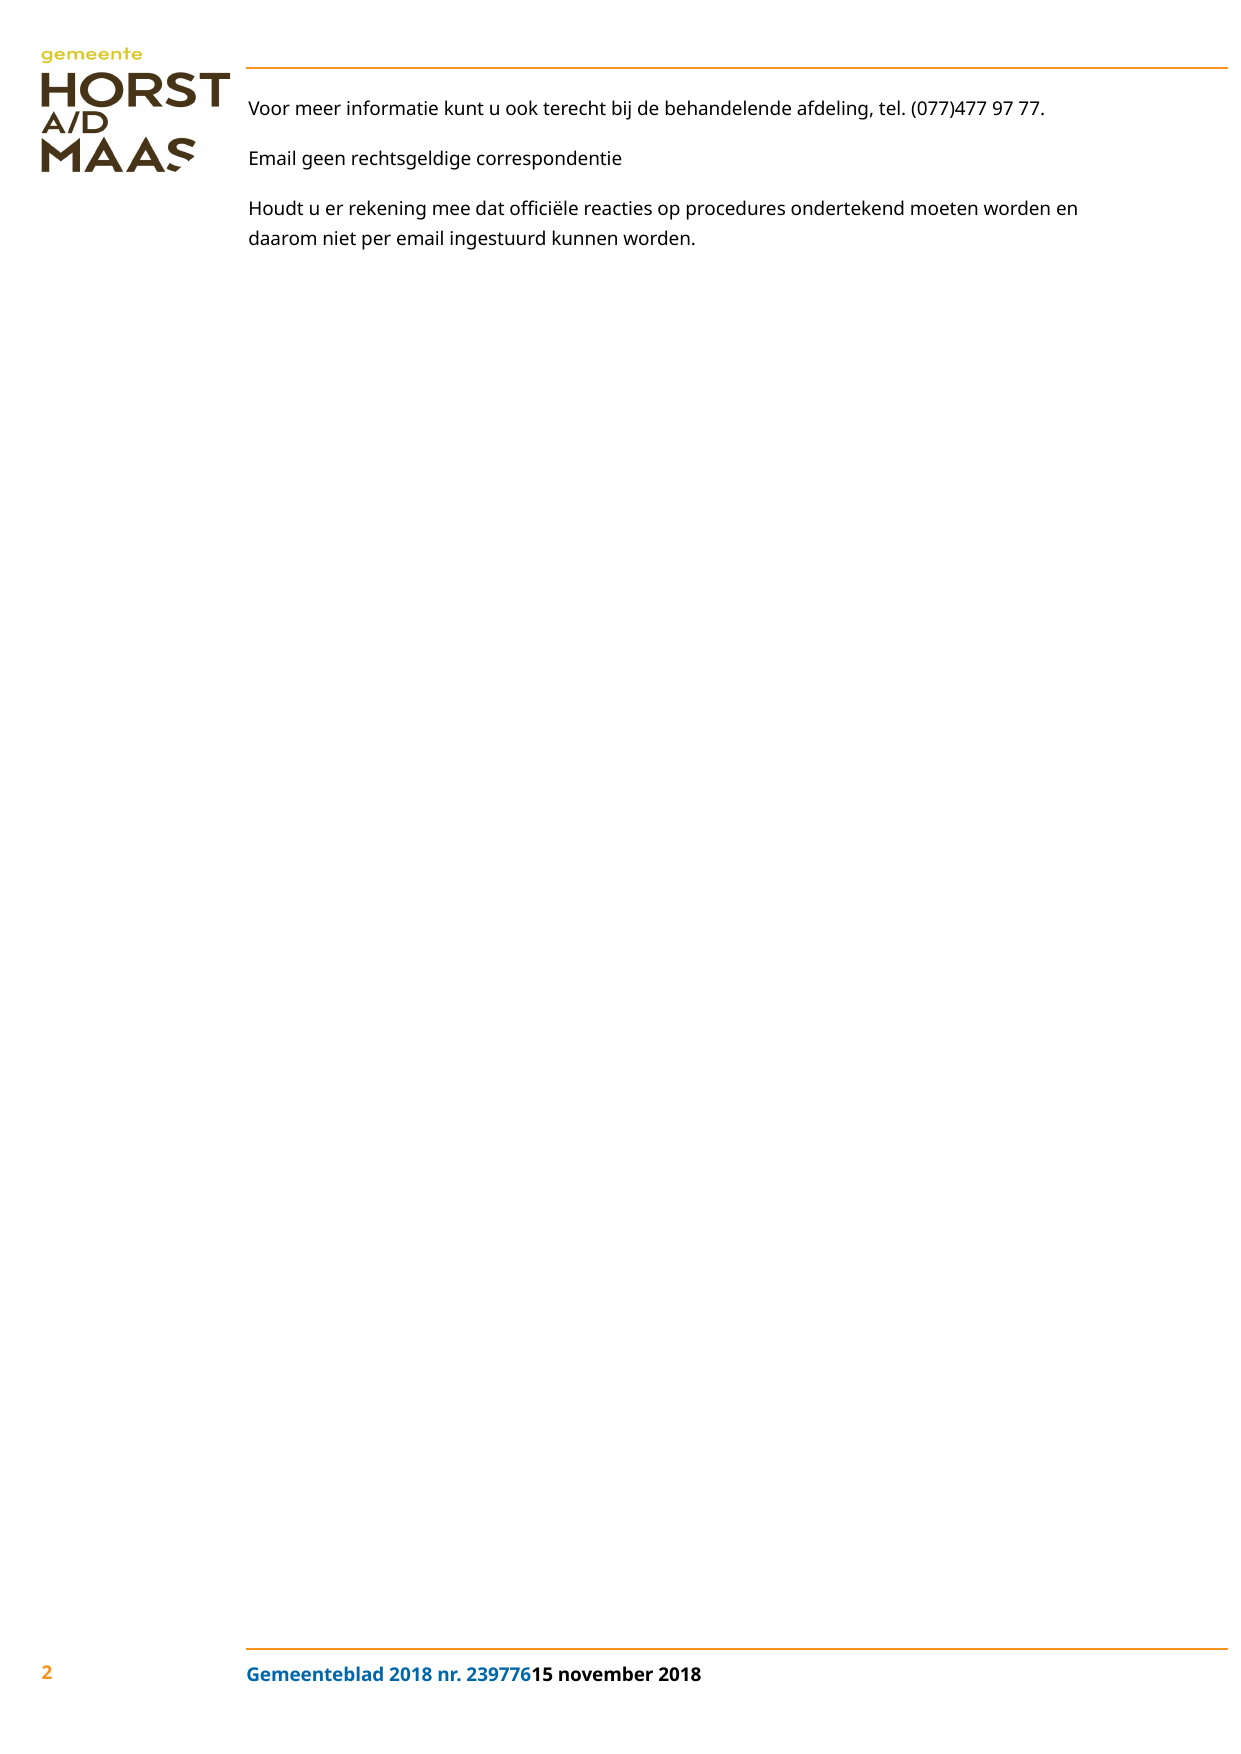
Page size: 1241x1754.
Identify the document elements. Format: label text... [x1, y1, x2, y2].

text Voor meer informatie kunt u ook terecht bij de behandelende afdeling, tel. (077)477 97 77. [248, 95, 1152, 121]
text Email geen rechtsgeldige correspondentie [248, 145, 1152, 171]
text Houdt u er rekening mee dat officiële reacties op procedures ondertekend moeten worden en daarom niet per email ingestuurd kunnen worden. [248, 196, 1152, 251]
picture [41, 47, 231, 172]
